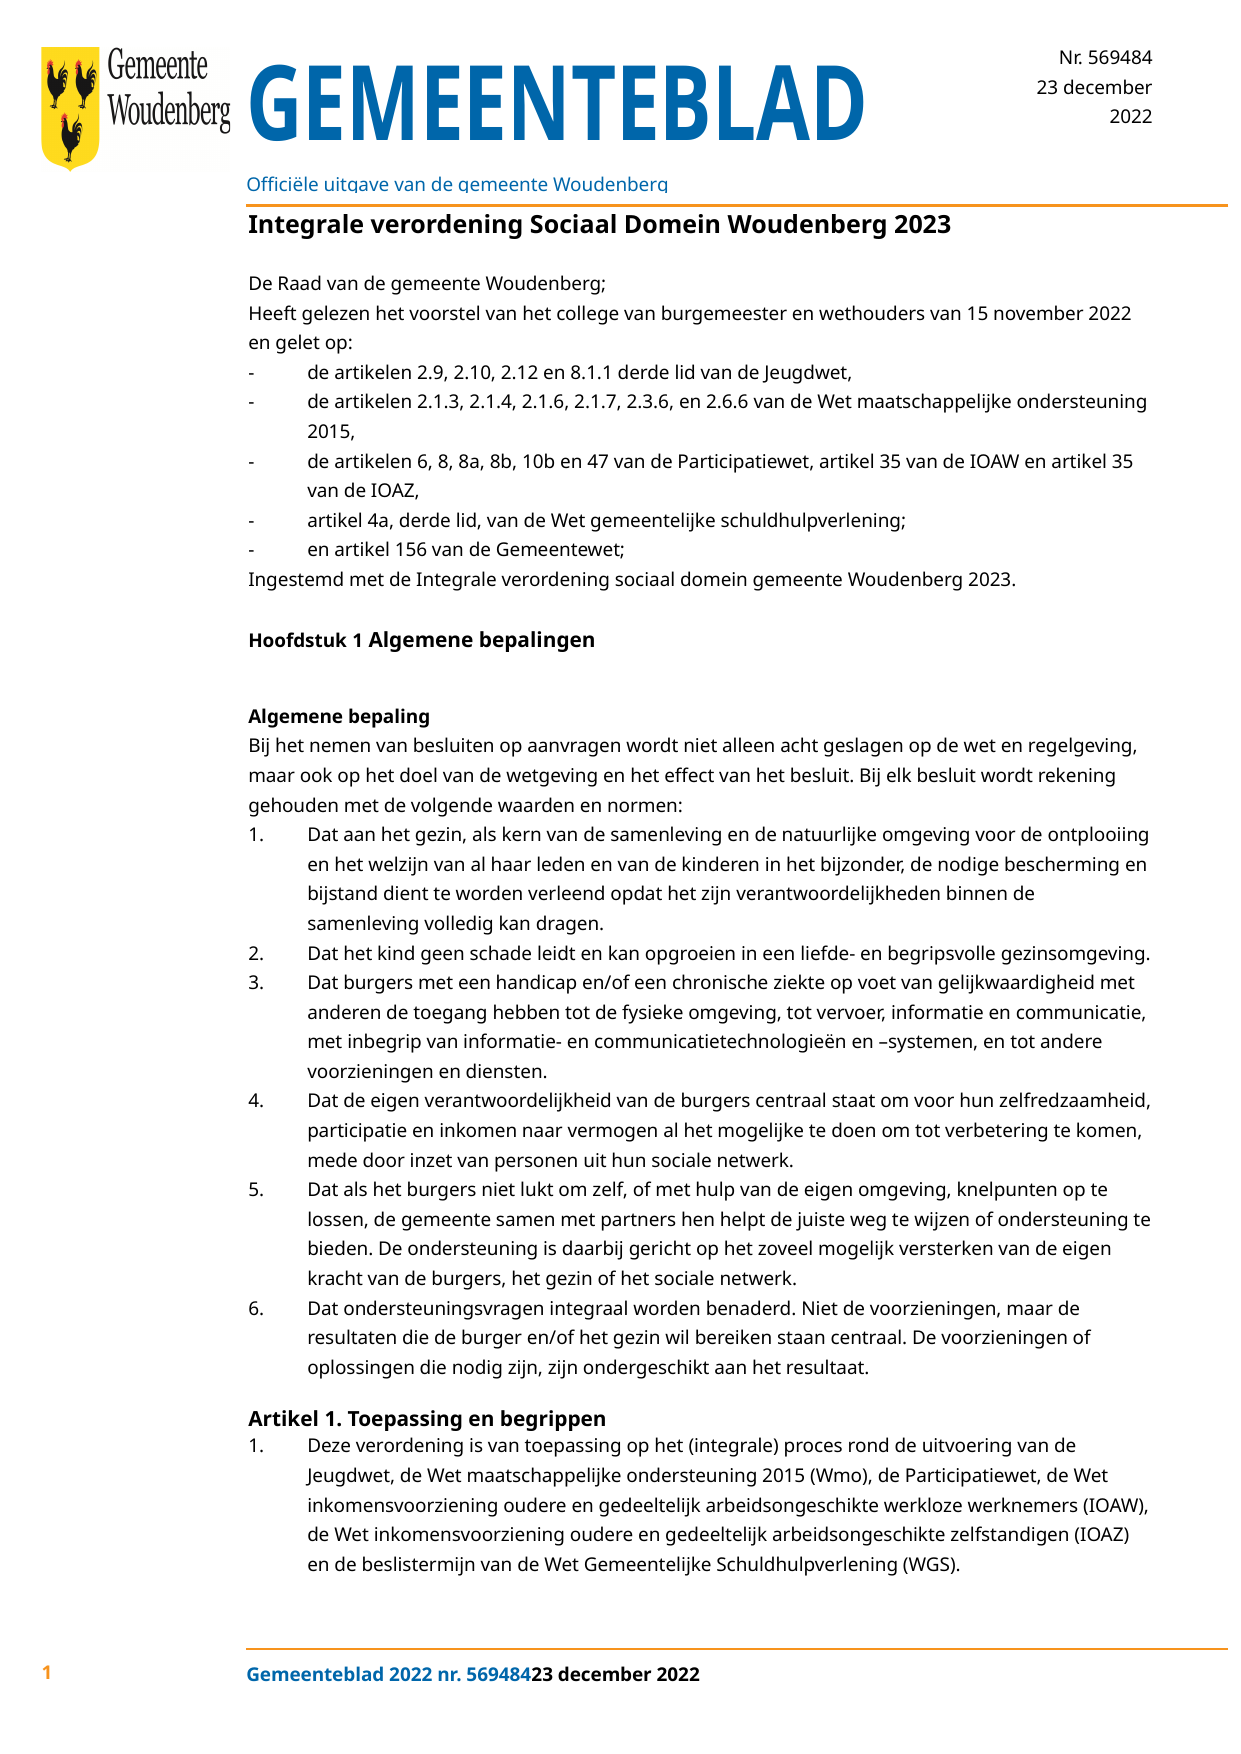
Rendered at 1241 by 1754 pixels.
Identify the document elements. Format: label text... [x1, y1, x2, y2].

text Hoofdstuk 1 Algemene bepalingen [248, 625, 1152, 654]
picture [41, 47, 231, 172]
list Dat de eigen verantwoordelijkheid van de burgers centraal staat om voor hun zelfredzaamheid, participatie en inkomen naar vermogen al het mogelijke te doen om tot verbetering te komen, mede door inzet van personen uit hun sociale netwerk. [248, 1088, 1152, 1172]
text De Raad van de gemeente Woudenberg; [248, 270, 1152, 296]
list Deze verordening is van toepassing op het (integrale) proces rond de uitvoering van de Jeugdwet, de Wet maatschappelijke ondersteuning 2015 (Wmo), de Participatiewet, de Wet inkomensvoorziening oudere en gedeeltelijk arbeidsongeschikte werkloze werknemers (IOAW), de Wet inkomensvoorziening oudere en gedeeltelijk arbeidsongeschikte zelfstandigen (IOAZ) en de beslistermijn van de Wet Gemeentelijke Schuldhulpverlening (WGS). [248, 1433, 1152, 1577]
text Integrale verordening Sociaal Domein Woudenberg 2023 [248, 207, 1152, 241]
list Dat burgers met een handicap en/of een chronische ziekte op voet van gelijkwaardigheid met anderen de toegang hebben tot de fysieke omgeving, tot vervoer, informatie en communicatie, met inbegrip van informatie- en communicatietechnologieën en –systemen, en tot andere voorzieningen en diensten. [248, 969, 1152, 1084]
list en artikel 156 van de Gemeentewet; [248, 537, 1152, 562]
list Dat aan het gezin, als kern van de samenleving en de natuurlijke omgeving voor de ontplooiing en het welzijn van al haar leden en van de kinderen in het bijzonder, de nodige bescherming en bijstand dient te worden verleend opdat het zijn verantwoordelijkheden binnen de samenleving volledig kan dragen. [248, 821, 1152, 936]
list de artikelen 6, 8, 8a, 8b, 10b en 47 van de Participatiewet, artikel 35 van de IOAW en artikel 35 van de IOAZ, [248, 448, 1152, 503]
list de artikelen 2.9, 2.10, 2.12 en 8.1.1 derde lid van de Jeugdwet, [248, 359, 1152, 385]
text Heeft gelezen het voorstel van het college van burgemeester en wethouders van 15 november 2022 en gelet op: [248, 300, 1152, 355]
text Artikel 1. Toepassing en begrippen [248, 1404, 1152, 1433]
text Algemene bepaling [248, 703, 1152, 729]
text Ingestemd met de Integrale verordening sociaal domein gemeente Woudenberg 2023. [248, 566, 1152, 592]
list artikel 4a, derde lid, van de Wet gemeentelijke schuldhulpverlening; [248, 507, 1152, 533]
list Dat het kind geen schade leidt en kan opgroeien in een liefde- en begripsvolle gezinsomgeving. [248, 940, 1152, 965]
text Bij het nemen van besluiten op aanvragen wordt niet alleen acht geslagen op de wet en regelgeving, maar ook op het doel van de wetgeving en het effect van het besluit. Bij elk besluit wordt rekening gehouden met de volgende waarden en normen: [248, 733, 1152, 817]
list de artikelen 2.1.3, 2.1.4, 2.1.6, 2.1.7, 2.3.6, en 2.6.6 van de Wet maatschappelijke ondersteuning 2015, [248, 389, 1152, 444]
list Dat als het burgers niet lukt om zelf, of met hulp van de eigen omgeving, knelpunten op te lossen, de gemeente samen met partners hen helpt de juiste weg te wijzen of ondersteuning te bieden. De ondersteuning is daarbij gericht op het zoveel mogelijk versterken van de eigen kracht van de burgers, het gezin of het sociale netwerk. [248, 1176, 1152, 1291]
list Dat ondersteuningsvragen integraal worden benaderd. Niet de voorzieningen, maar de resultaten die de burger en/of het gezin wil bereiken staan centraal. De voorzieningen of oplossingen die nodig zijn, zijn ondergeschikt aan het resultaat. [248, 1295, 1152, 1379]
